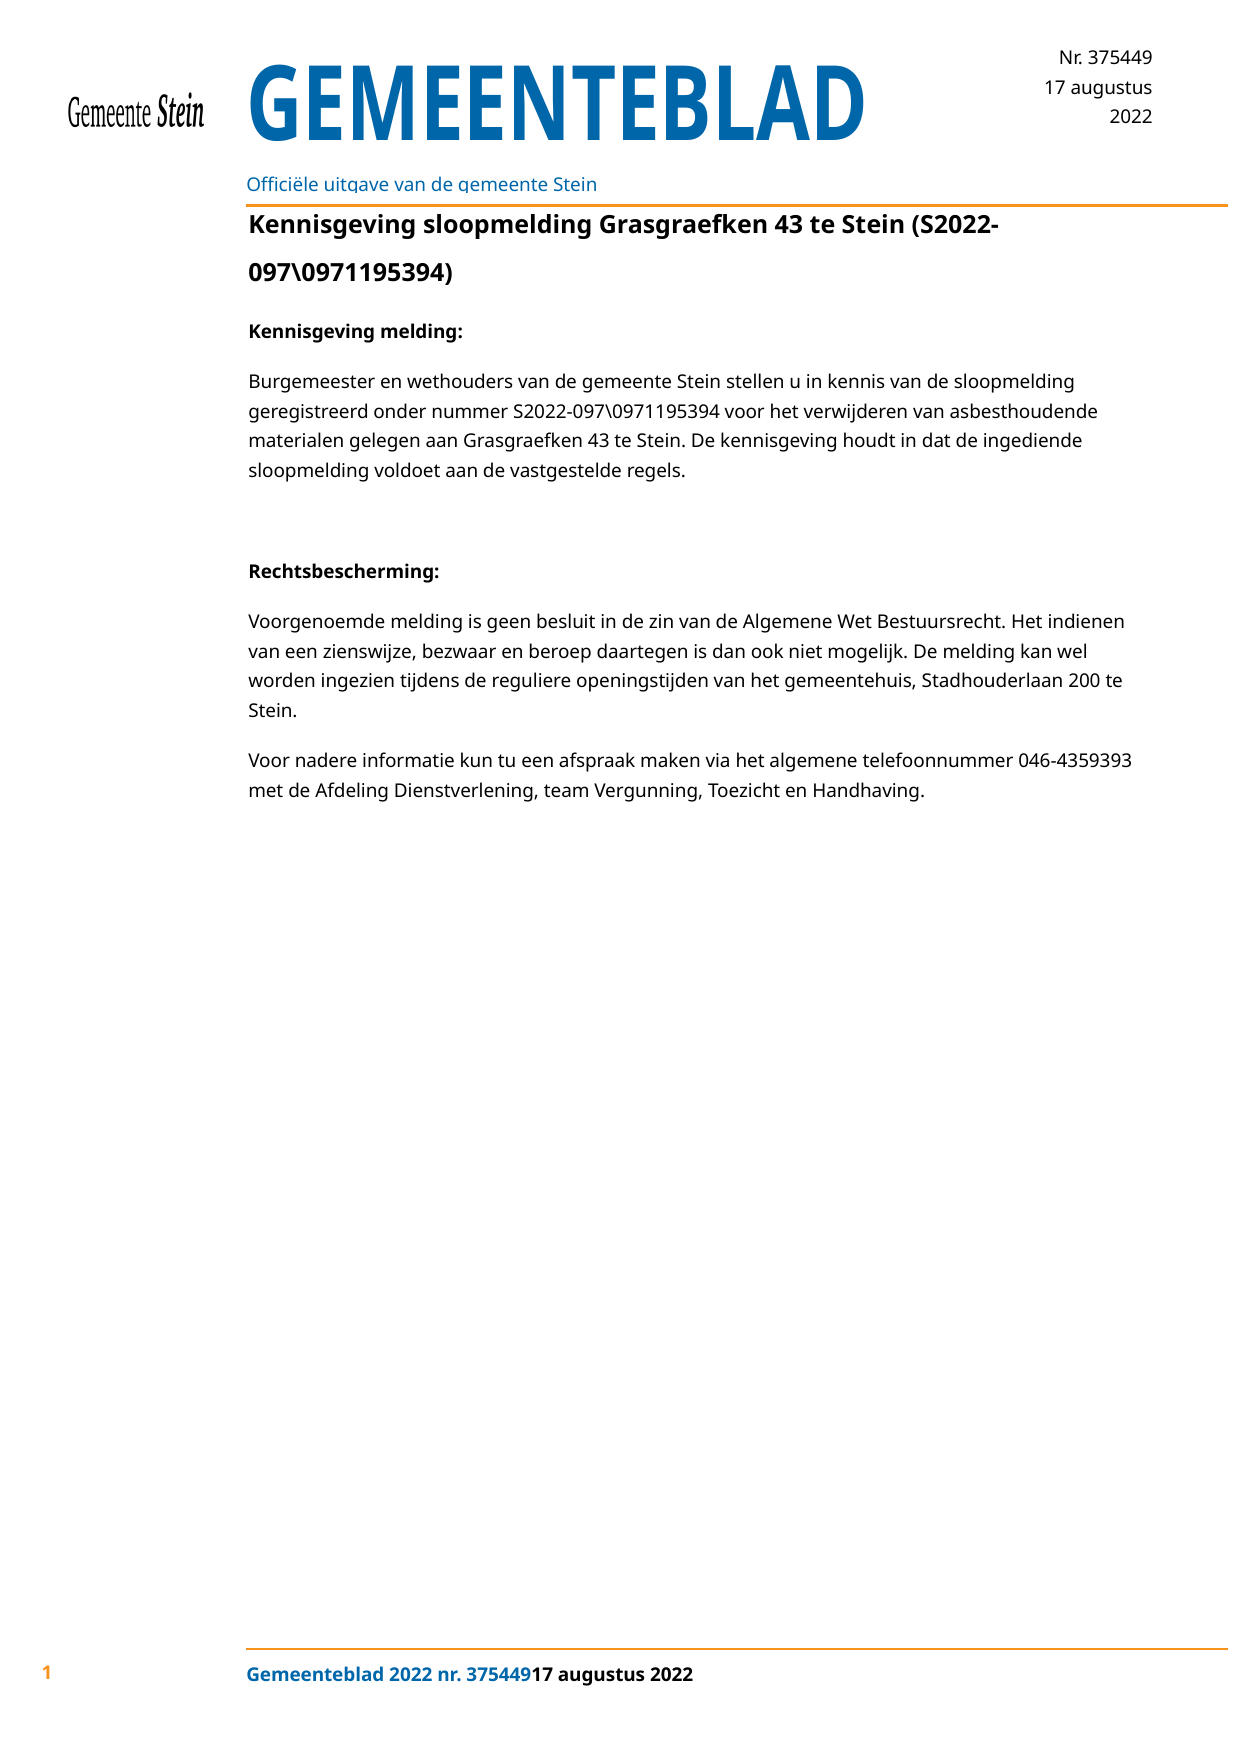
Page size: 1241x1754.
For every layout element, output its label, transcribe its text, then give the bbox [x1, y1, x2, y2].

text Kennisgeving melding: [248, 318, 1152, 344]
text Rechtsbescherming: [248, 558, 1152, 584]
picture [41, 47, 231, 172]
text Voorgenoemde melding is geen besluit in de zin van de Algemene Wet Bestuursrecht. Het indienen van een zienswijze, bezwaar en beroep daartegen is dan ook niet mogelijk. De melding kan wel worden ingezien tijdens de reguliere openingstijden van het gemeentehuis, Stadhouderlaan 200 te Stein. [248, 608, 1152, 723]
text Kennisgeving sloopmelding Grasgraefken 43 te Stein (S2022-097\0971195394) [248, 207, 1152, 288]
text Burgemeester en wethouders van de gemeente Stein stellen u in kennis van de sloopmelding geregistreerd onder nummer S2022-097\0971195394 voor het verwijderen van asbesthoudende materialen gelegen aan Grasgraefken 43 te Stein. De kennisgeving houdt in dat de ingediende sloopmelding voldoet aan de vastgestelde regels. [248, 368, 1152, 483]
text Voor nadere informatie kun tu een afspraak maken via het algemene telefoonnummer 046-4359393 met de Afdeling Dienstverlening, team Vergunning, Toezicht en Handhaving. [248, 747, 1152, 803]
